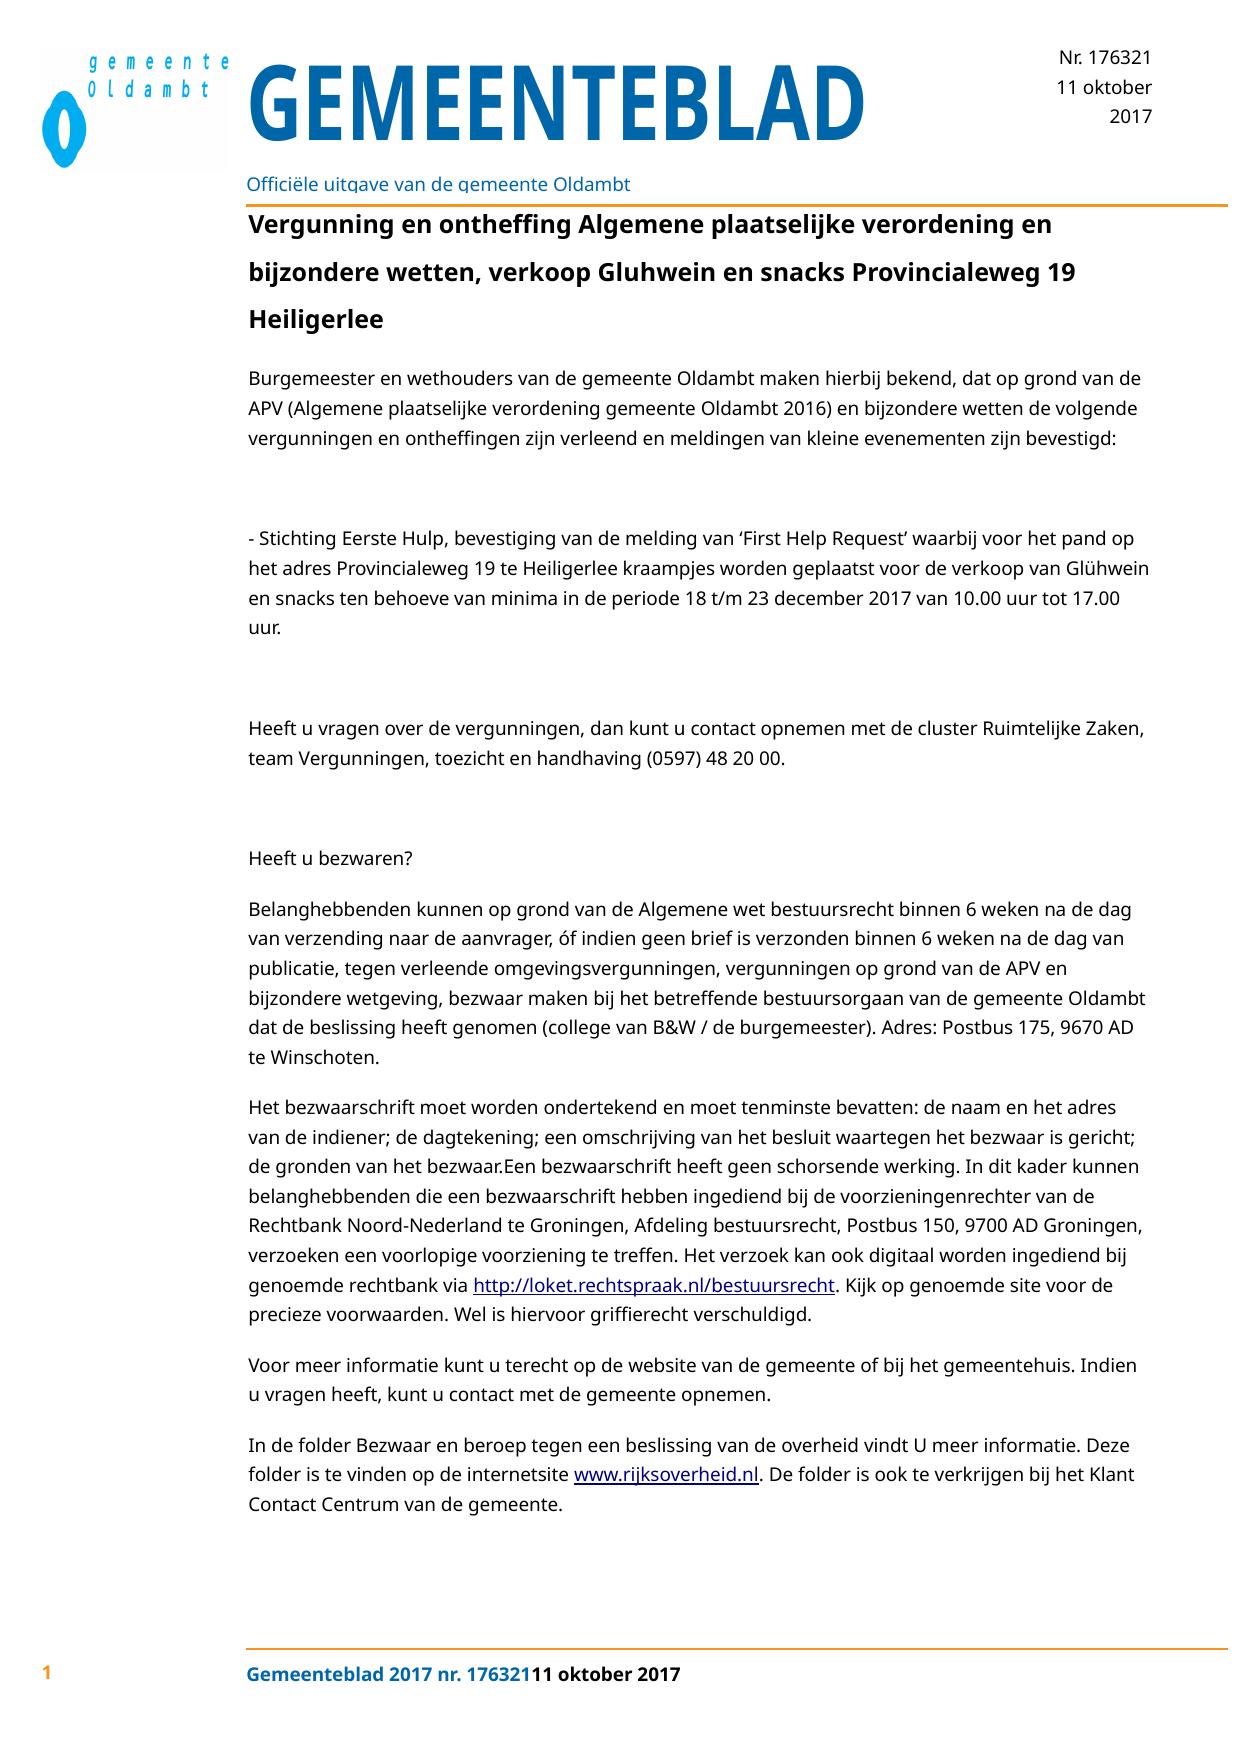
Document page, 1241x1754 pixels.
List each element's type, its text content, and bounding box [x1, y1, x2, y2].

text Het bezwaarschrift moet worden ondertekend en moet tenminste bevatten: de naam en het adres van de indiener; de dagtekening; een omschrijving van het besluit waartegen het bezwaar is gericht; de gronden van het bezwaar.Een bezwaarschrift heeft geen schorsende werking. In dit kader kunnen belanghebbenden die een bezwaarschrift hebben ingediend bij de voorzieningenrechter van de Rechtbank Noord-Nederland te Groningen, Afdeling bestuursrecht, Postbus 150, 9700 AD Groningen, verzoeken een voorlopige voorziening te treffen. Het verzoek kan ook digitaal worden ingediend bij genoemde rechtbank via http://loket.rechtspraak.nl/bestuursrecht. Kijk op genoemde site voor de precieze voorwaarden. Wel is hiervoor griffierecht verschuldigd. [248, 1094, 1152, 1327]
text Voor meer informatie kunt u terecht op de website van de gemeente of bij het gemeentehuis. Indien u vragen heeft, kunt u contact met de gemeente opnemen. [248, 1352, 1152, 1407]
text Heeft u vragen over de vergunningen, dan kunt u contact opnemen met de cluster Ruimtelijke Zaken, team Vergunningen, toezicht en handhaving (0597) 48 20 00. [248, 715, 1152, 770]
text - Stichting Eerste Hulp, bevestiging van de melding van ‘First Help Request’ waarbij voor het pand op het adres Provincialeweg 19 te Heiligerlee kraampjes worden geplaatst voor de verkoop van Glühwein en snacks ten behoeve van minima in de periode 18 t/m 23 december 2017 van 10.00 uur tot 17.00 uur. [248, 526, 1152, 640]
text Vergunning en ontheffing Algemene plaatselijke verordening en bijzondere wetten, verkoop Gluhwein en snacks Provincialeweg 19 Heiligerlee [248, 207, 1152, 336]
picture [41, 47, 231, 172]
text In de folder Bezwaar en beroep tegen een beslissing van de overheid vindt U meer informatie. Deze folder is te vinden op de internetsite www.rijksoverheid.nl. De folder is ook te verkrijgen bij het Klant Contact Centrum van de gemeente. [248, 1432, 1152, 1517]
text Belanghebbenden kunnen op grond van de Algemene wet bestuursrecht binnen 6 weken na de dag van verzending naar de aanvrager, óf indien geen brief is verzonden binnen 6 weken na de dag van publicatie, tegen verleende omgevingsvergunningen, vergunningen op grond van de APV en bijzondere wetgeving, bezwaar maken bij het betreffende bestuursorgaan van de gemeente Oldambt dat de beslissing heeft genomen (college van B&W / de burgemeester). Adres: Postbus 175, 9670 AD te Winschoten. [248, 896, 1152, 1069]
text Burgemeester en wethouders van de gemeente Oldambt maken hierbij bekend, dat op grond van de APV (Algemene plaatselijke verordening gemeente Oldambt 2016) en bijzondere wetten de volgende vergunningen en ontheffingen zijn verleend en meldingen van kleine evenementen zijn bevestigd: [248, 366, 1152, 450]
text Heeft u bezwaren? [248, 846, 1152, 871]
